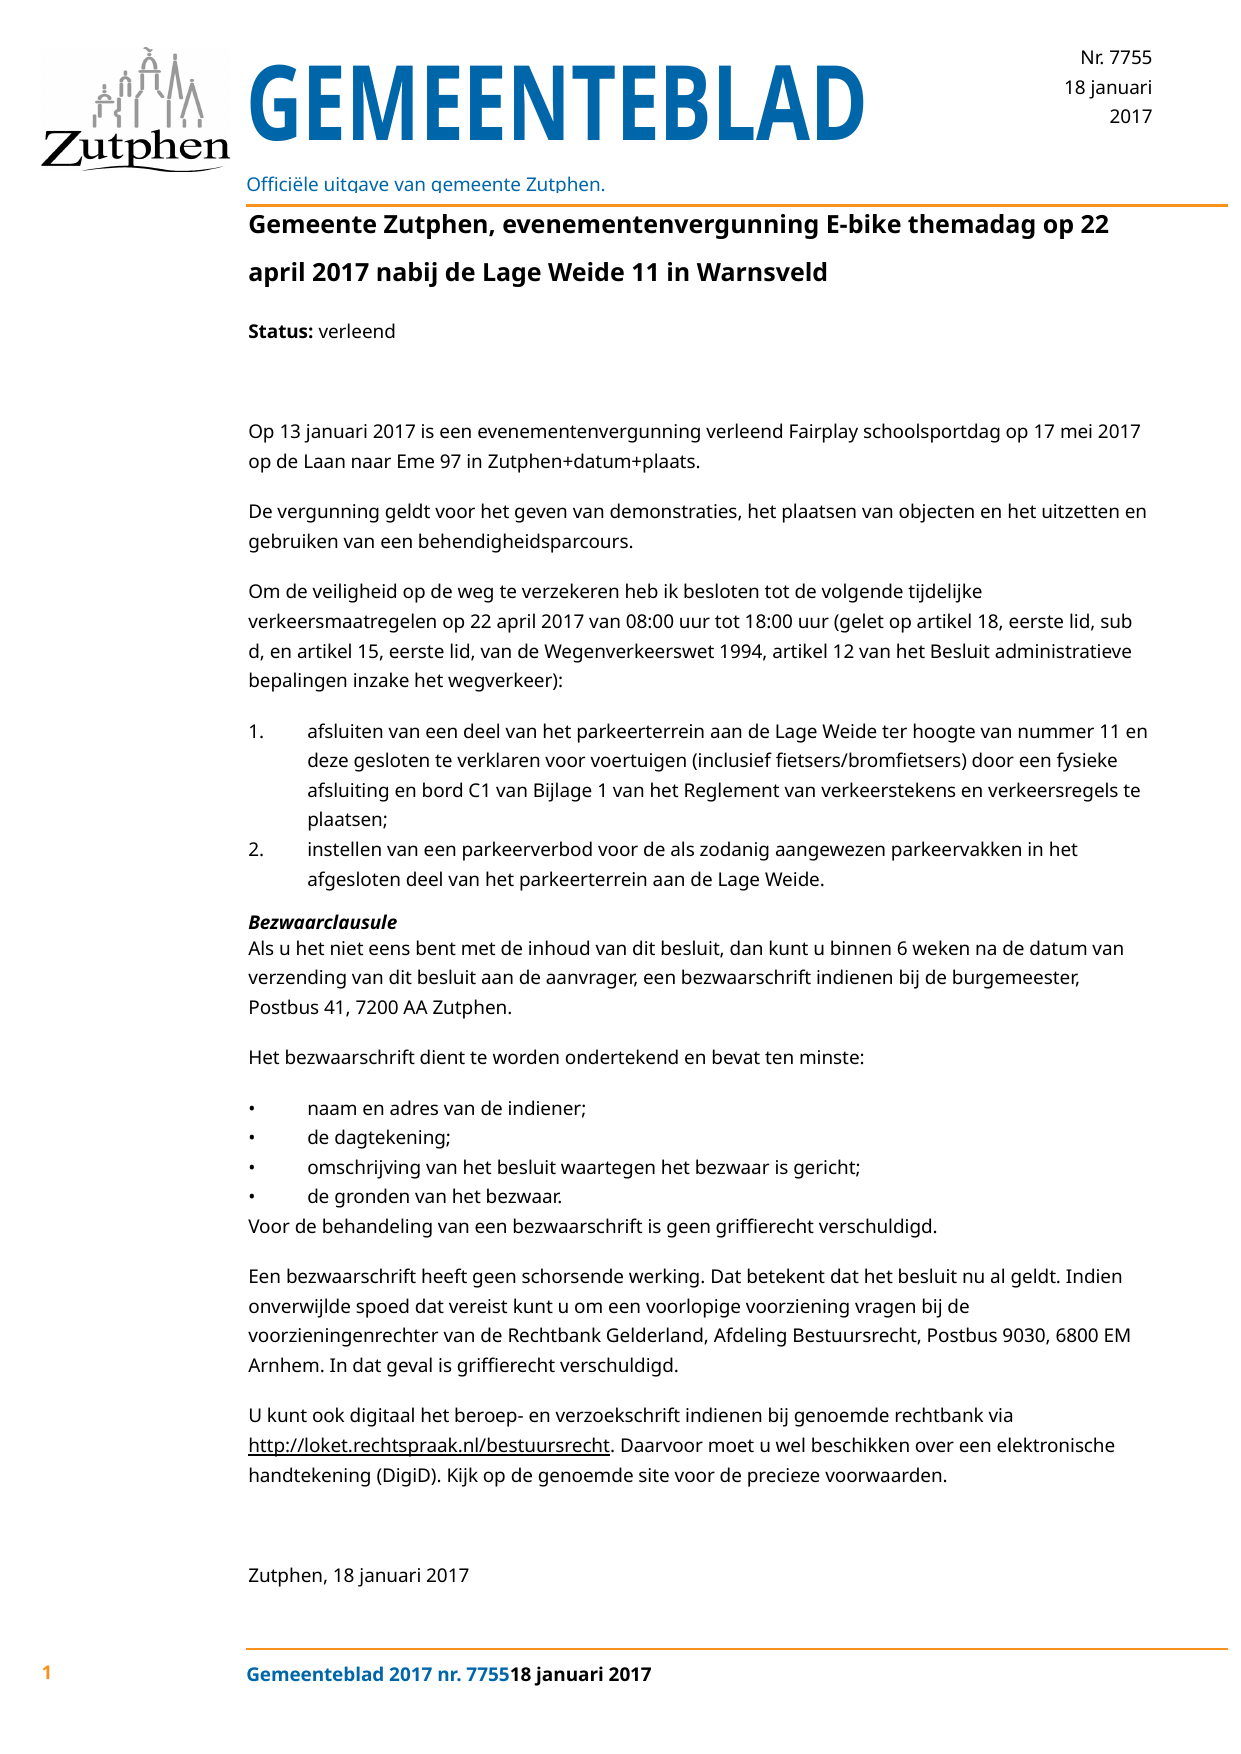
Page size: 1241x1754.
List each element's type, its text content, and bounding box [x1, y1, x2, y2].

list naam en adres van de indiener; [248, 1095, 1152, 1120]
text Het bezwaarschrift dient te worden ondertekend en bevat ten minste: [248, 1044, 1152, 1070]
text Status: verleend [248, 318, 1152, 344]
text Gemeente Zutphen, evenementenvergunning E-bike themadag op 22 april 2017 nabij de Lage Weide 11 in Warnsveld [248, 207, 1152, 288]
text U kunt ook digitaal het beroep- en verzoekschrift indienen bij genoemde rechtbank via http://loket.rechtspraak.nl/bestuursrecht. Daarvoor moet u wel beschikken over een elektronische handtekening (DigiD). Kijk op de genoemde site voor de precieze voorwaarden. [248, 1403, 1152, 1487]
text De vergunning geldt voor het geven van demonstraties, het plaatsen van objecten en het uitzetten en gebruiken van een behendigheidsparcours. [248, 499, 1152, 554]
list omschrijving van het besluit waartegen het bezwaar is gericht; [248, 1154, 1152, 1179]
text Als u het niet eens bent met de inhoud van dit besluit, dan kunt u binnen 6 weken na de datum van verzending van dit besluit aan de aanvrager, een bezwaarschrift indienen bij de burgemeester, Postbus 41, 7200 AA Zutphen. [248, 935, 1152, 1019]
list instellen van een parkeerverbod voor de als zodanig aangewezen parkeervakken in het afgesloten deel van het parkeerterrein aan de Lage Weide. [248, 836, 1152, 892]
text Een bezwaarschrift heeft geen schorsende werking. Dat betekent dat het besluit nu al geldt. Indien onverwijlde spoed dat vereist kunt u om een voorlopige voorziening vragen bij de voorzieningenrechter van de Rechtbank Gelderland, Afdeling Bestuursrecht, Postbus 9030, 6800 EM Arnhem. In dat geval is griffierecht verschuldigd. [248, 1263, 1152, 1378]
picture [41, 47, 231, 172]
text Bezwaarclausule [248, 909, 1152, 935]
text Op 13 januari 2017 is een evenementenvergunning verleend Fairplay schoolsportdag op 17 mei 2017 op de Laan naar Eme 97 in Zutphen+datum+plaats. [248, 419, 1152, 474]
list de dagtekening; [248, 1124, 1152, 1150]
list de gronden van het bezwaar. [248, 1183, 1152, 1209]
list afsluiten van een deel van het parkeerterrein aan de Lage Weide ter hoogte van nummer 11 en deze gesloten te verklaren voor voertuigen (inclusief fietsers/bromfietsers) door een fysieke afsluiting en bord C1 van Bijlage 1 van het Reglement van verkeerstekens en verkeersregels te plaatsen; [248, 718, 1152, 832]
text Zutphen, 18 januari 2017 [248, 1563, 1152, 1588]
text Om de veiligheid op de weg te verzekeren heb ik besloten tot de volgende tijdelijke verkeersmaatregelen op 22 april 2017 van 08:00 uur tot 18:00 uur (gelet op artikel 18, eerste lid, sub d, en artikel 15, eerste lid, van de Wegenverkeerswet 1994, artikel 12 van het Besluit administratieve bepalingen inzake het wegverkeer): [248, 579, 1152, 693]
text Voor de behandeling van een bezwaarschrift is geen griffierecht verschuldigd. [248, 1213, 1152, 1239]
